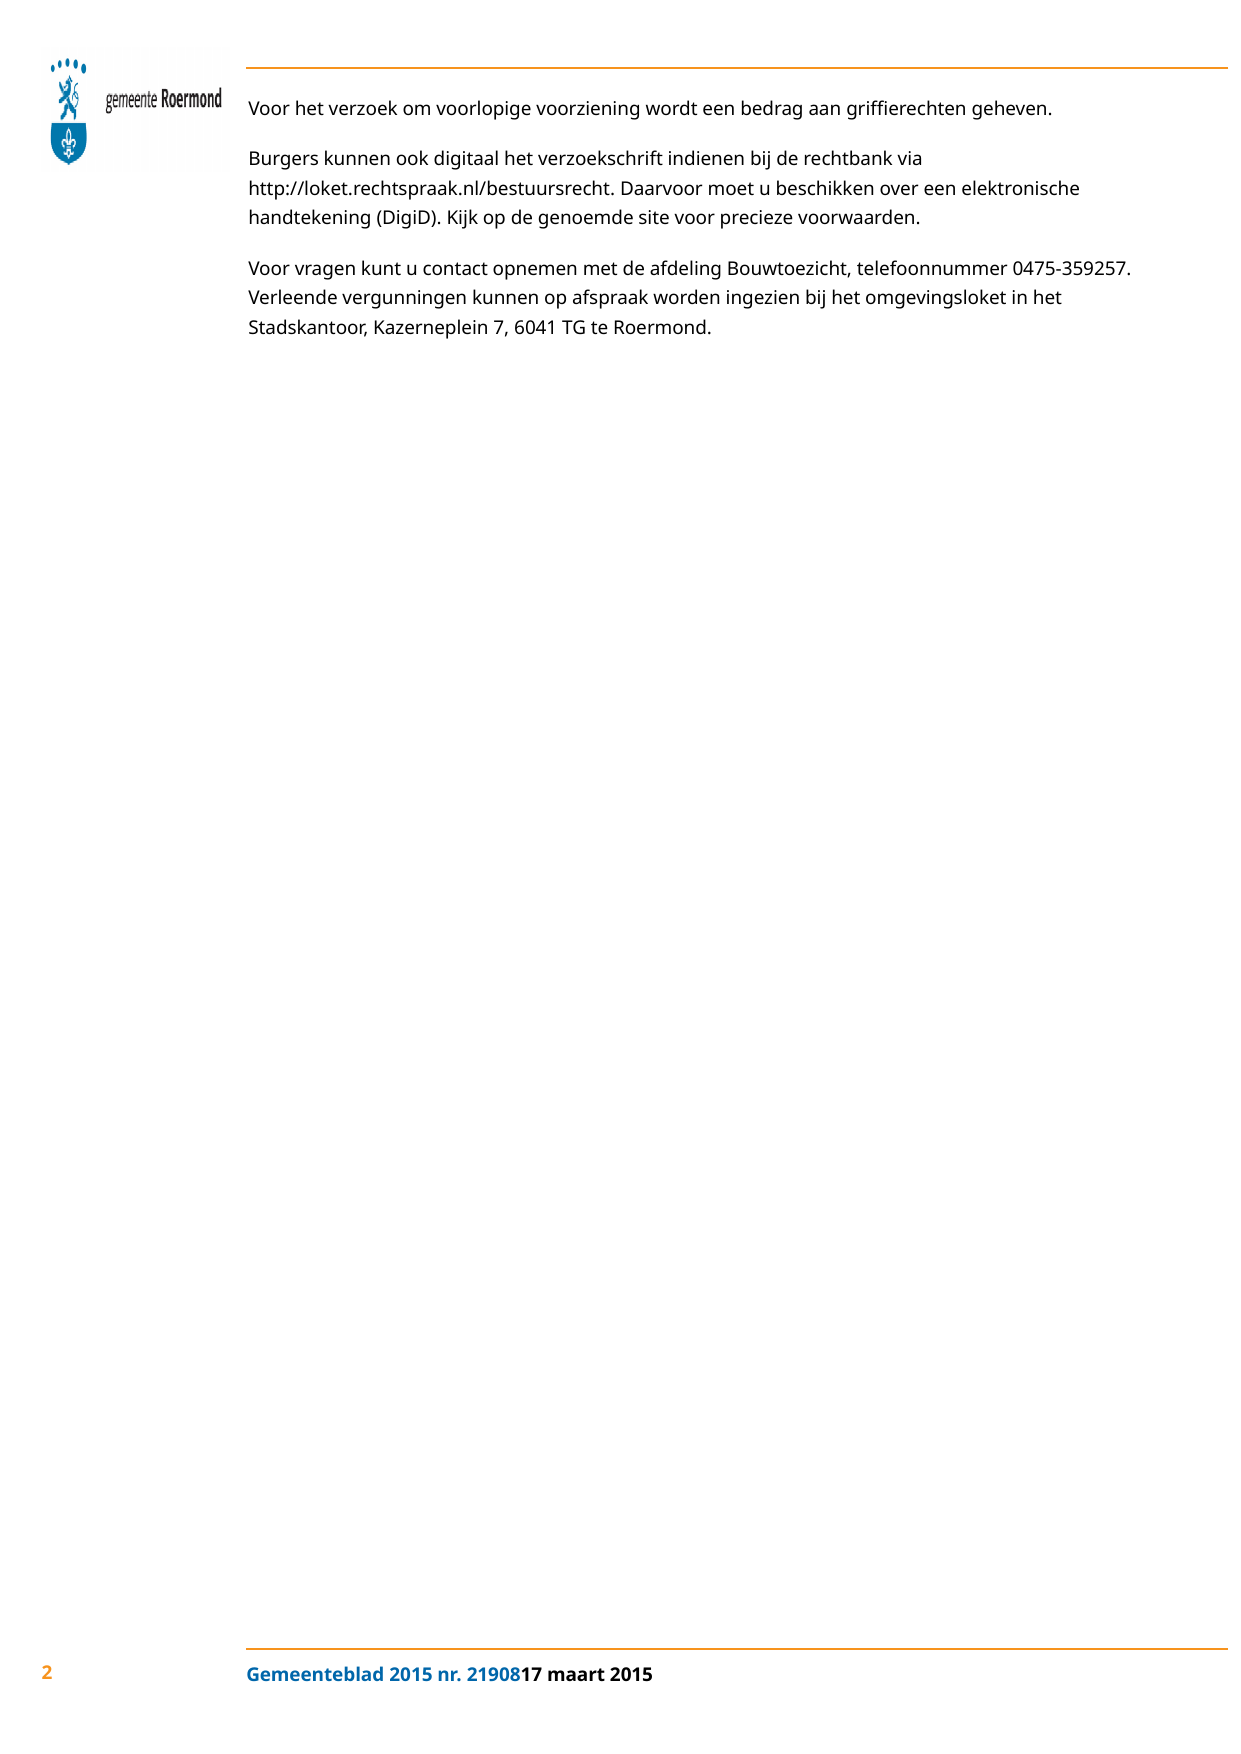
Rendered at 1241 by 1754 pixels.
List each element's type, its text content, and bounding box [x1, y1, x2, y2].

text Voor vragen kunt u contact opnemen met de afdeling Bouwtoezicht, telefoonnummer 0475-359257. Verleende vergunningen kunnen op afspraak worden ingezien bij het omgevingsloket in het Stadskantoor, Kazerneplein 7, 6041 TG te Roermond. [248, 255, 1152, 340]
picture [41, 47, 231, 172]
text Voor het verzoek om voorlopige voorziening wordt een bedrag aan griffierechten geheven. [248, 95, 1152, 121]
text Burgers kunnen ook digitaal het verzoekschrift indienen bij de rechtbank via http://loket.rechtspraak.nl/bestuursrecht. Daarvoor moet u beschikken over een elektronische handtekening (DigiD). Kijk op de genoemde site voor precieze voorwaarden. [248, 145, 1152, 230]
